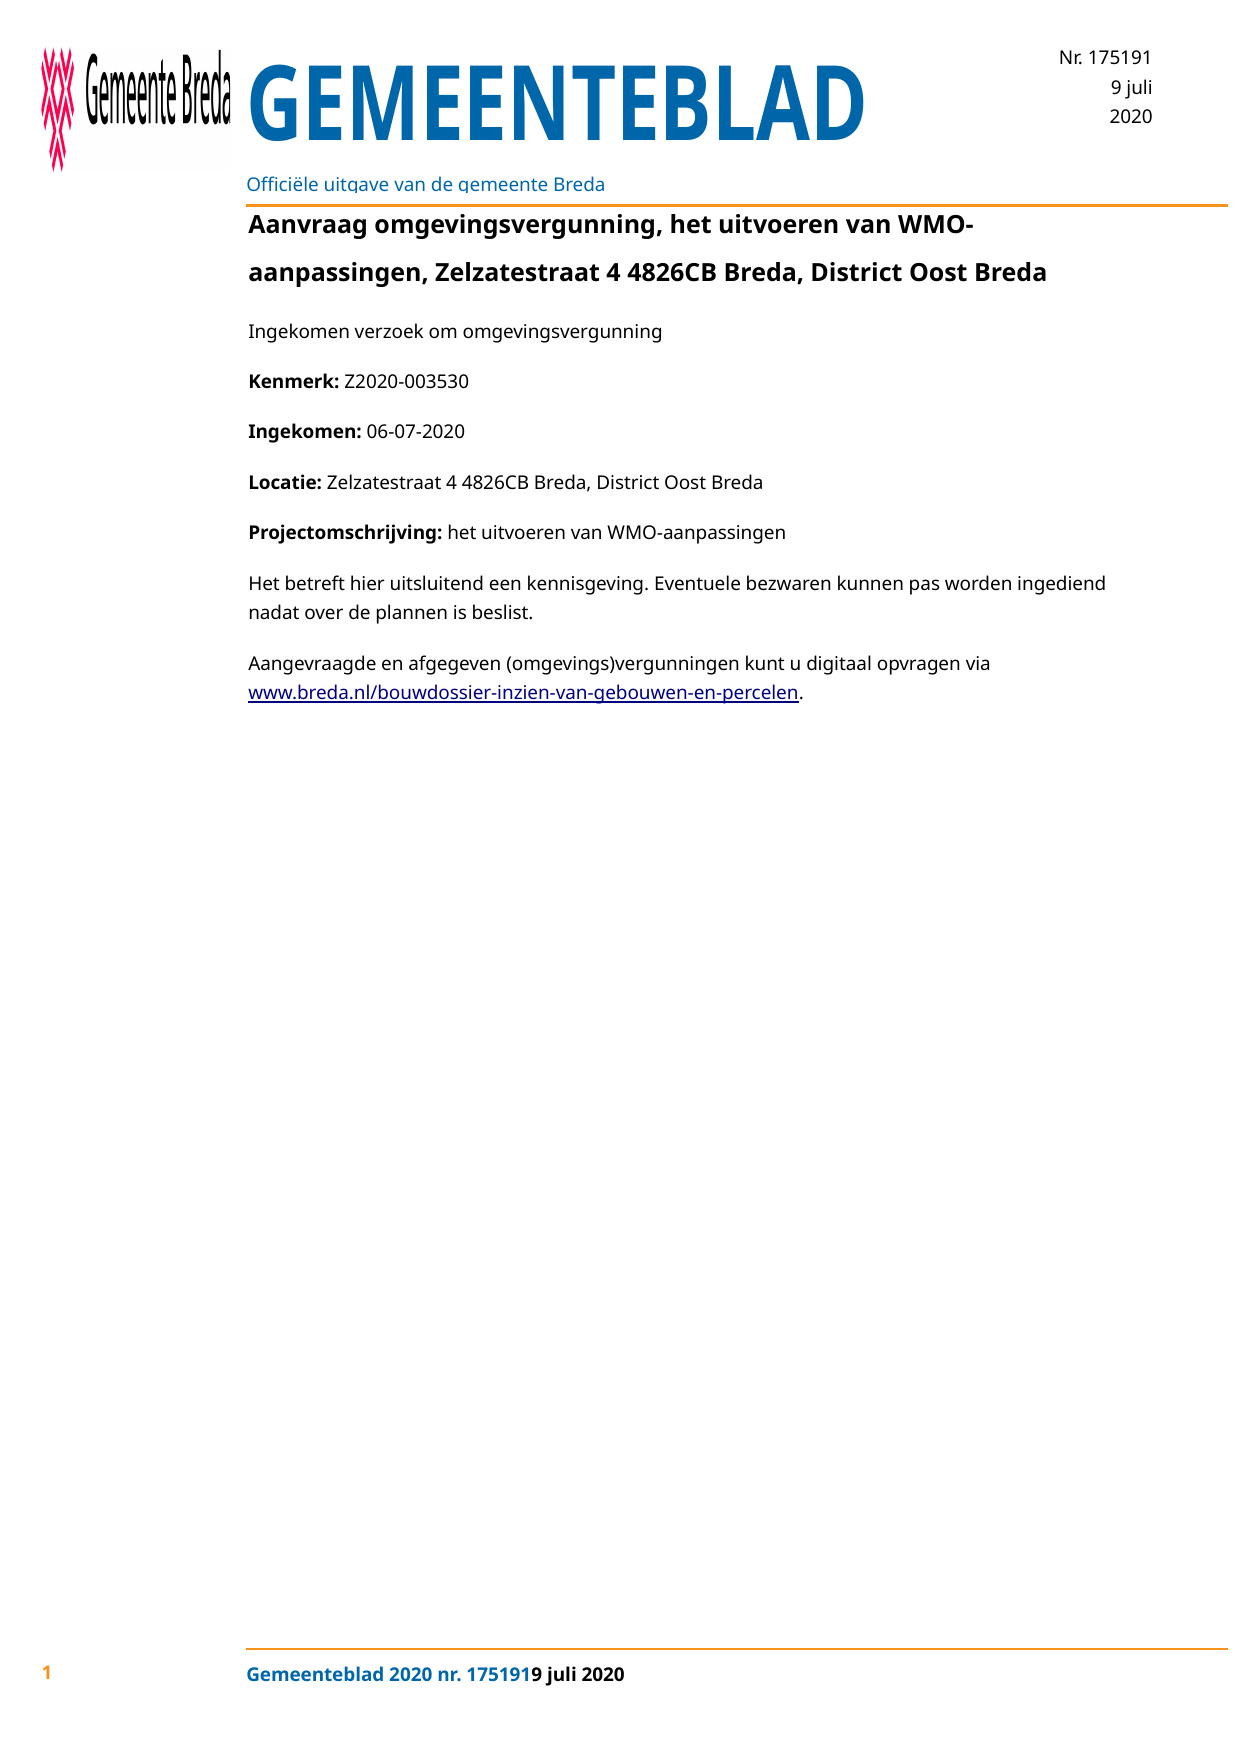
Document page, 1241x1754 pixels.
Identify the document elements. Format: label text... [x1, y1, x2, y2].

text Kenmerk: Z2020-003530 [248, 368, 1152, 394]
text Locatie: Zelzatestraat 4 4826CB Breda, District Oost Breda [248, 469, 1152, 495]
picture [41, 47, 231, 172]
text Projectomschrijving: het uitvoeren van WMO-aanpassingen [248, 519, 1152, 545]
text Aanvraag omgevingsvergunning, het uitvoeren van WMO-aanpassingen, Zelzatestraat 4 4826CB Breda, District Oost Breda [248, 207, 1152, 288]
text Aangevraagde en afgegeven (omgevings)vergunningen kunt u digitaal opvragen via www.breda.nl/bouwdossier-inzien-van-gebouwen-en-percelen. [248, 650, 1152, 705]
text Ingekomen verzoek om omgevingsvergunning [248, 318, 1152, 344]
text Het betreft hier uitsluitend een kennisgeving. Eventuele bezwaren kunnen pas worden ingediend nadat over de plannen is beslist. [248, 570, 1152, 625]
text Ingekomen: 06-07-2020 [248, 419, 1152, 444]
